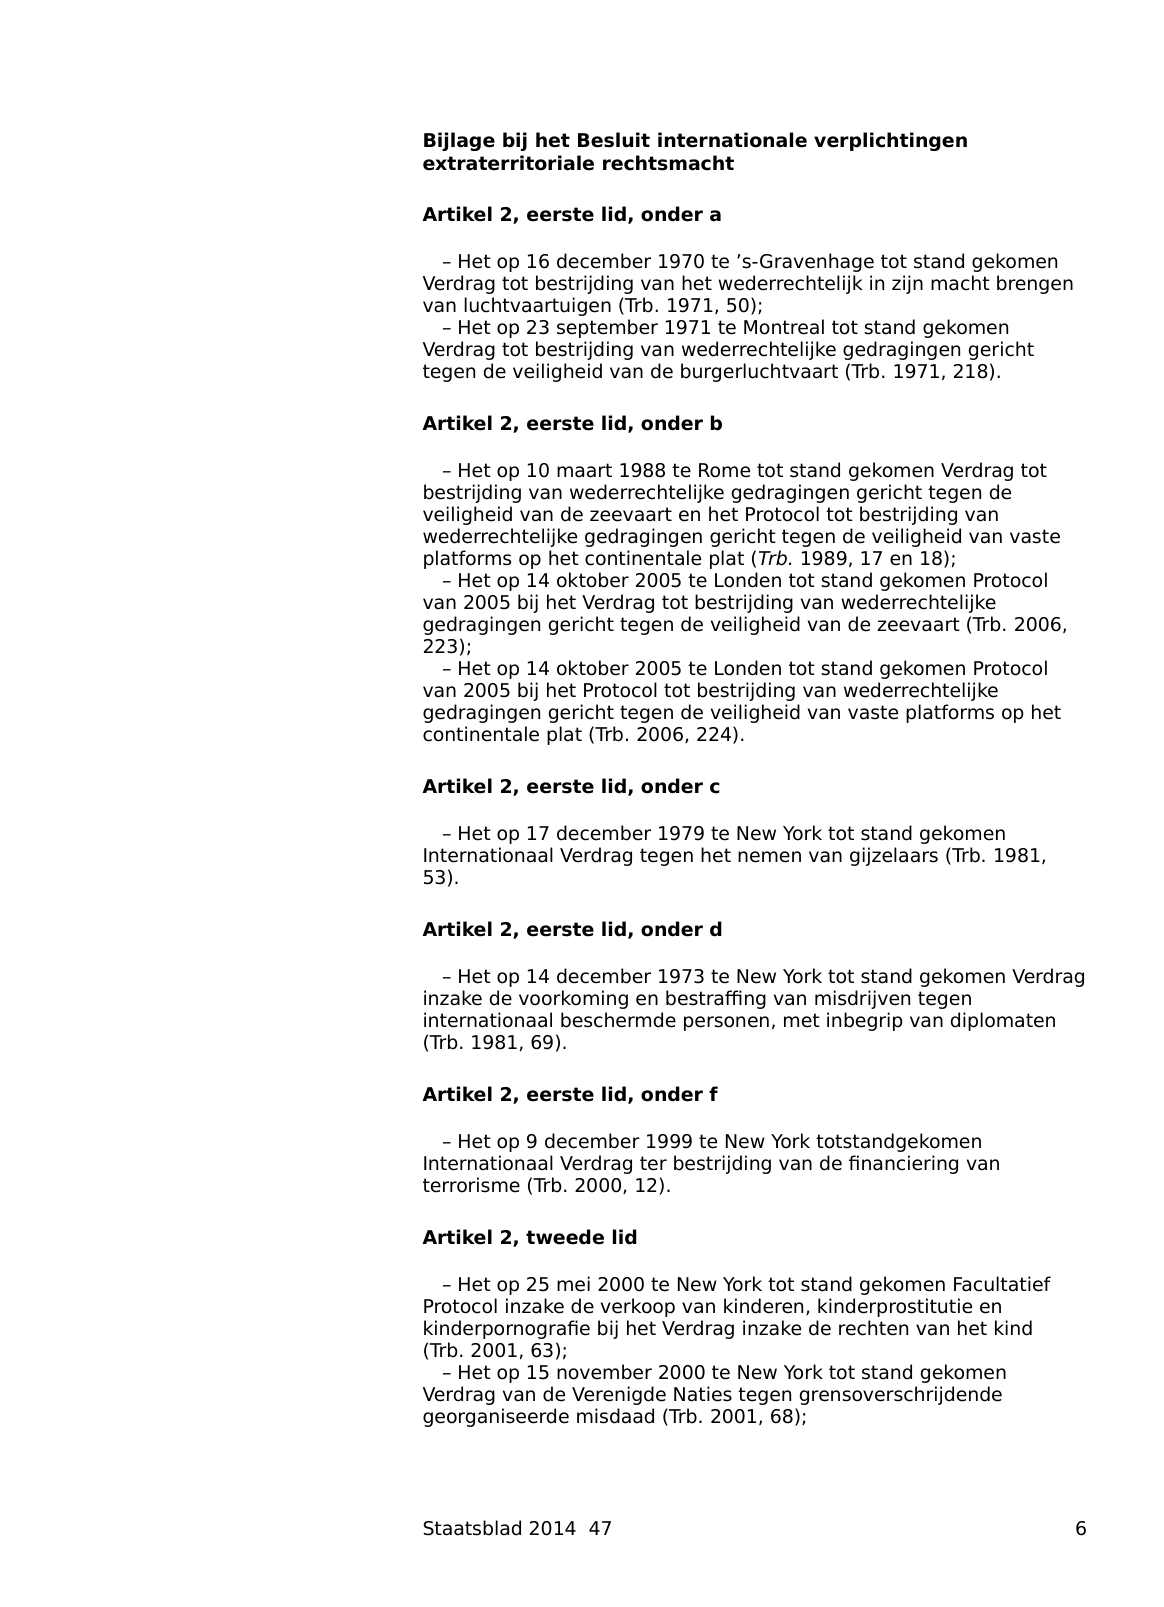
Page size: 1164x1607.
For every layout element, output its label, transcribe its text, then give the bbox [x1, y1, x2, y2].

text – Het op 23 september 1971 te Montreal tot stand gekomen Verdrag tot bestrijding van wederrechtelijke gedragingen gericht tegen de veiligheid van de burgerluchtvaart (Trb. 1971, 218). [422, 317, 1087, 383]
text – Het op 9 december 1999 te New York totstandgekomen Internationaal Verdrag ter bestrijding van de financiering van terrorisme (Trb. 2000, 12). [422, 1131, 1087, 1197]
text – Het op 14 oktober 2005 te Londen tot stand gekomen Protocol van 2005 bij het Verdrag tot bestrijding van wederrechtelijke gedragingen gericht tegen de veiligheid van de zeevaart (Trb. 2006, 223); [422, 570, 1087, 658]
text – Het op 14 oktober 2005 te Londen tot stand gekomen Protocol van 2005 bij het Protocol tot bestrijding van wederrechtelijke gedragingen gericht tegen de veiligheid van vaste platforms op het continentale plat (Trb. 2006, 224). [422, 658, 1087, 746]
text – Het op 16 december 1970 te ’s-Gravenhage tot stand gekomen Verdrag tot bestrijding van het wederrechtelijk in zijn macht brengen van luchtvaartuigen (Trb. 1971, 50); [422, 251, 1087, 317]
subtitle Artikel 2, eerste lid, onder d [422, 919, 1087, 941]
subtitle Artikel 2, eerste lid, onder b [422, 413, 1087, 435]
subtitle Artikel 2, eerste lid, onder a [422, 204, 1087, 226]
subtitle Artikel 2, eerste lid, onder c [422, 776, 1087, 798]
text – Het op 15 november 2000 te New York tot stand gekomen Verdrag van de Verenigde Naties tegen grensoverschrijdende georganiseerde misdaad (Trb. 2001, 68); [422, 1362, 1087, 1427]
subtitle Artikel 2, tweede lid [422, 1227, 1087, 1249]
subtitle Bijlage bij het Besluit internationale verplichtingen extraterritoriale rechtsmacht [422, 130, 1087, 174]
subtitle Artikel 2, eerste lid, onder f [422, 1084, 1087, 1106]
text – Het op 17 december 1979 te New York tot stand gekomen Internationaal Verdrag tegen het nemen van gijzelaars (Trb. 1981, 53). [422, 823, 1087, 889]
text – Het op 10 maart 1988 te Rome tot stand gekomen Verdrag tot bestrijding van wederrechtelijke gedragingen gericht tegen de veiligheid van de zeevaart en het Protocol tot bestrijding van wederrechtelijke gedragingen gericht tegen de veiligheid van vaste platforms op het continentale plat (Trb. 1989, 17 en 18); [422, 460, 1087, 570]
text – Het op 14 december 1973 te New York tot stand gekomen Verdrag inzake de voorkoming en bestraffing van misdrijven tegen internationaal beschermde personen, met inbegrip van diplomaten (Trb. 1981, 69). [422, 966, 1087, 1054]
text – Het op 25 mei 2000 te New York tot stand gekomen Facultatief Protocol inzake de verkoop van kinderen, kinderprostitutie en kinderpornografie bij het Verdrag inzake de rechten van het kind (Trb. 2001, 63); [422, 1274, 1087, 1362]
